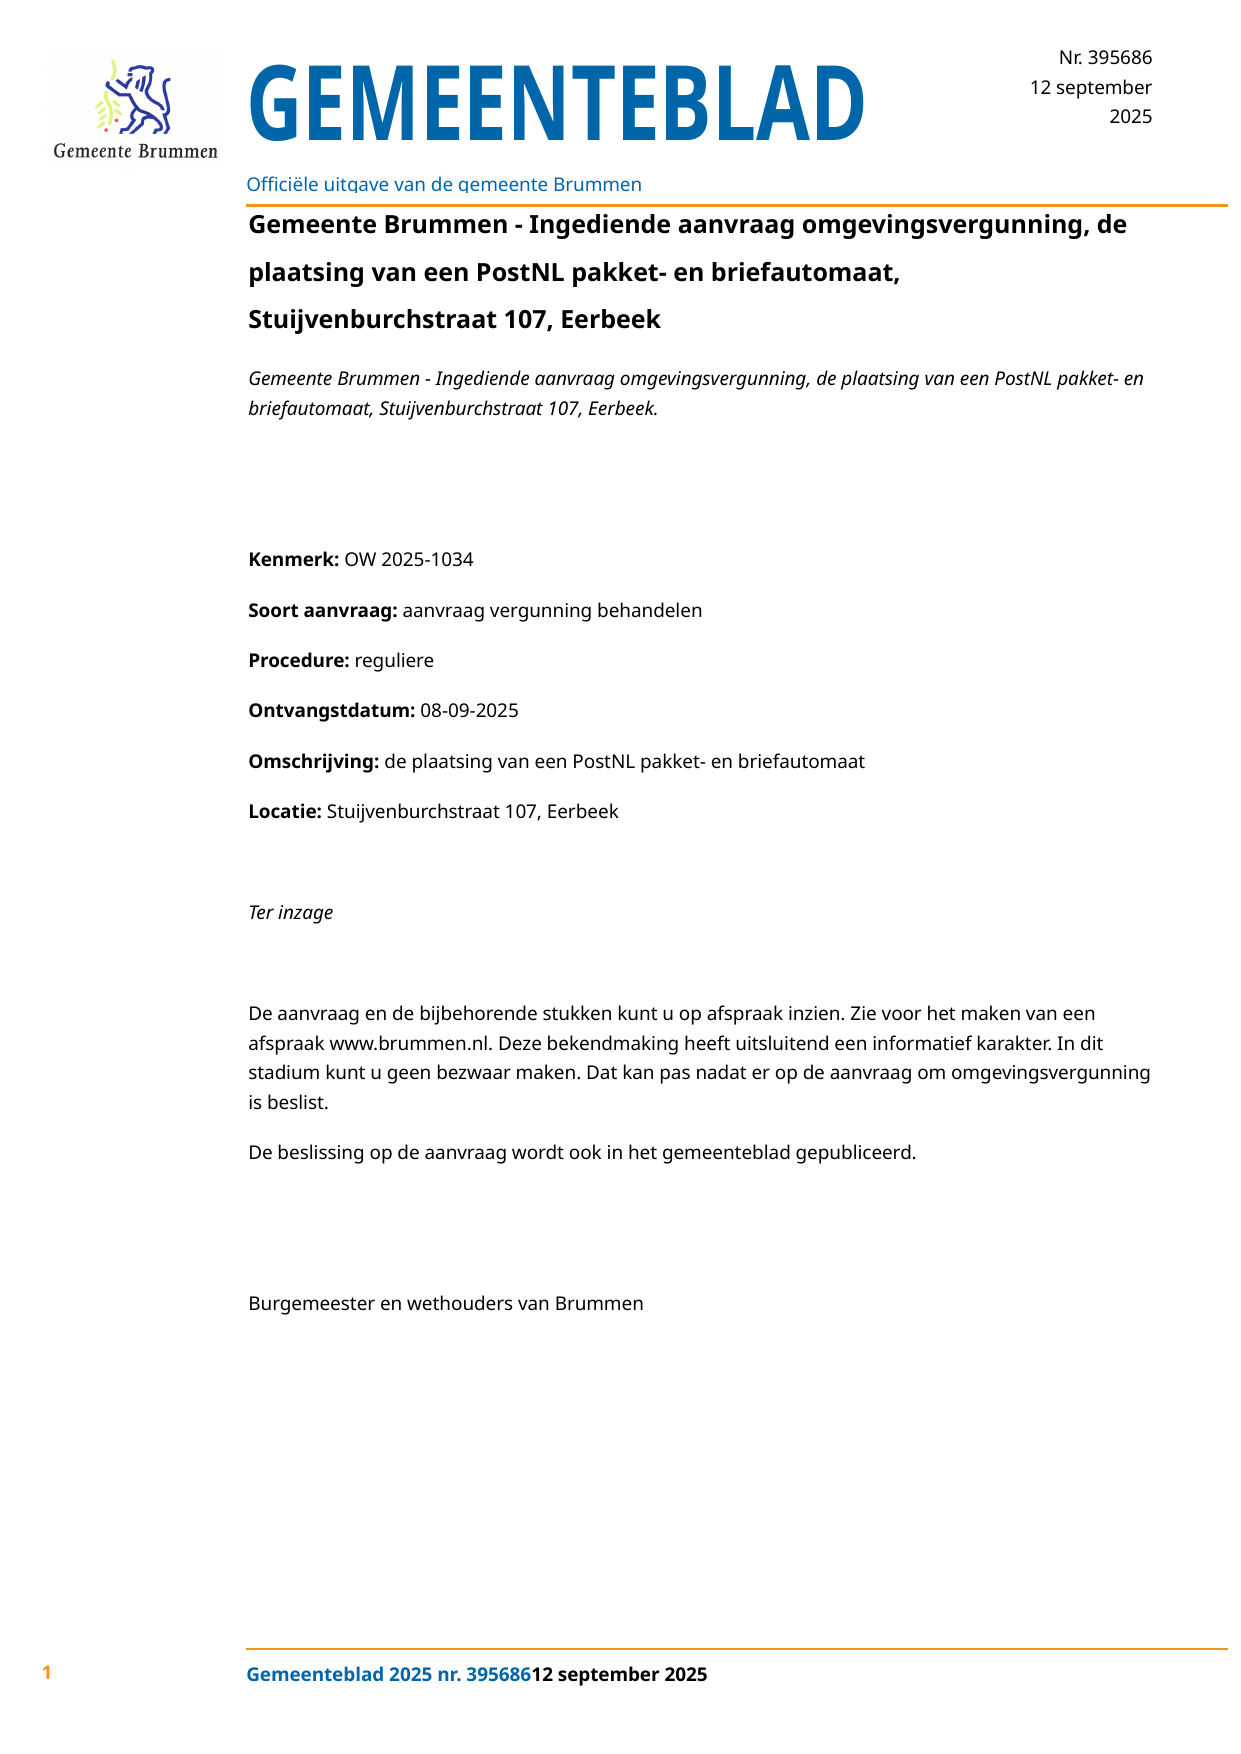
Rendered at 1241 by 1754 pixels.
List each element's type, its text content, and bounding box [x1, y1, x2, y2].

picture [41, 47, 231, 172]
text Omschrijving: de plaatsing van een PostNL pakket- en briefautomaat [248, 748, 1152, 774]
text Burgemeester en wethouders van Brummen [248, 1291, 1152, 1316]
text De beslissing op de aanvraag wordt ook in het gemeenteblad gepubliceerd. [248, 1139, 1152, 1165]
text Ontvangstdatum: 08-09-2025 [248, 698, 1152, 723]
text Ter inzage [248, 899, 1152, 925]
text De aanvraag en de bijbehorende stukken kunt u op afspraak inzien. Zie voor het maken van een afspraak www.brummen.nl. Deze bekendmaking heeft uitsluitend een informatief karakter. In dit stadium kunt u geen bezwaar maken. Dat kan pas nadat er op de aanvraag om omgevingsvergunning is beslist. [248, 1000, 1152, 1114]
text Kenmerk: OW 2025-1034 [248, 546, 1152, 572]
text Gemeente Brummen - Ingediende aanvraag omgevingsvergunning, de plaatsing van een PostNL pakket- en briefautomaat, Stuijvenburchstraat 107, Eerbeek [248, 207, 1152, 336]
text Gemeente Brummen - Ingediende aanvraag omgevingsvergunning, de plaatsing van een PostNL pakket- en briefautomaat, Stuijvenburchstraat 107, Eerbeek. [248, 366, 1152, 421]
text Locatie: Stuijvenburchstraat 107, Eerbeek [248, 798, 1152, 824]
text Procedure: reguliere [248, 647, 1152, 673]
text Soort aanvraag: aanvraag vergunning behandelen [248, 597, 1152, 622]
